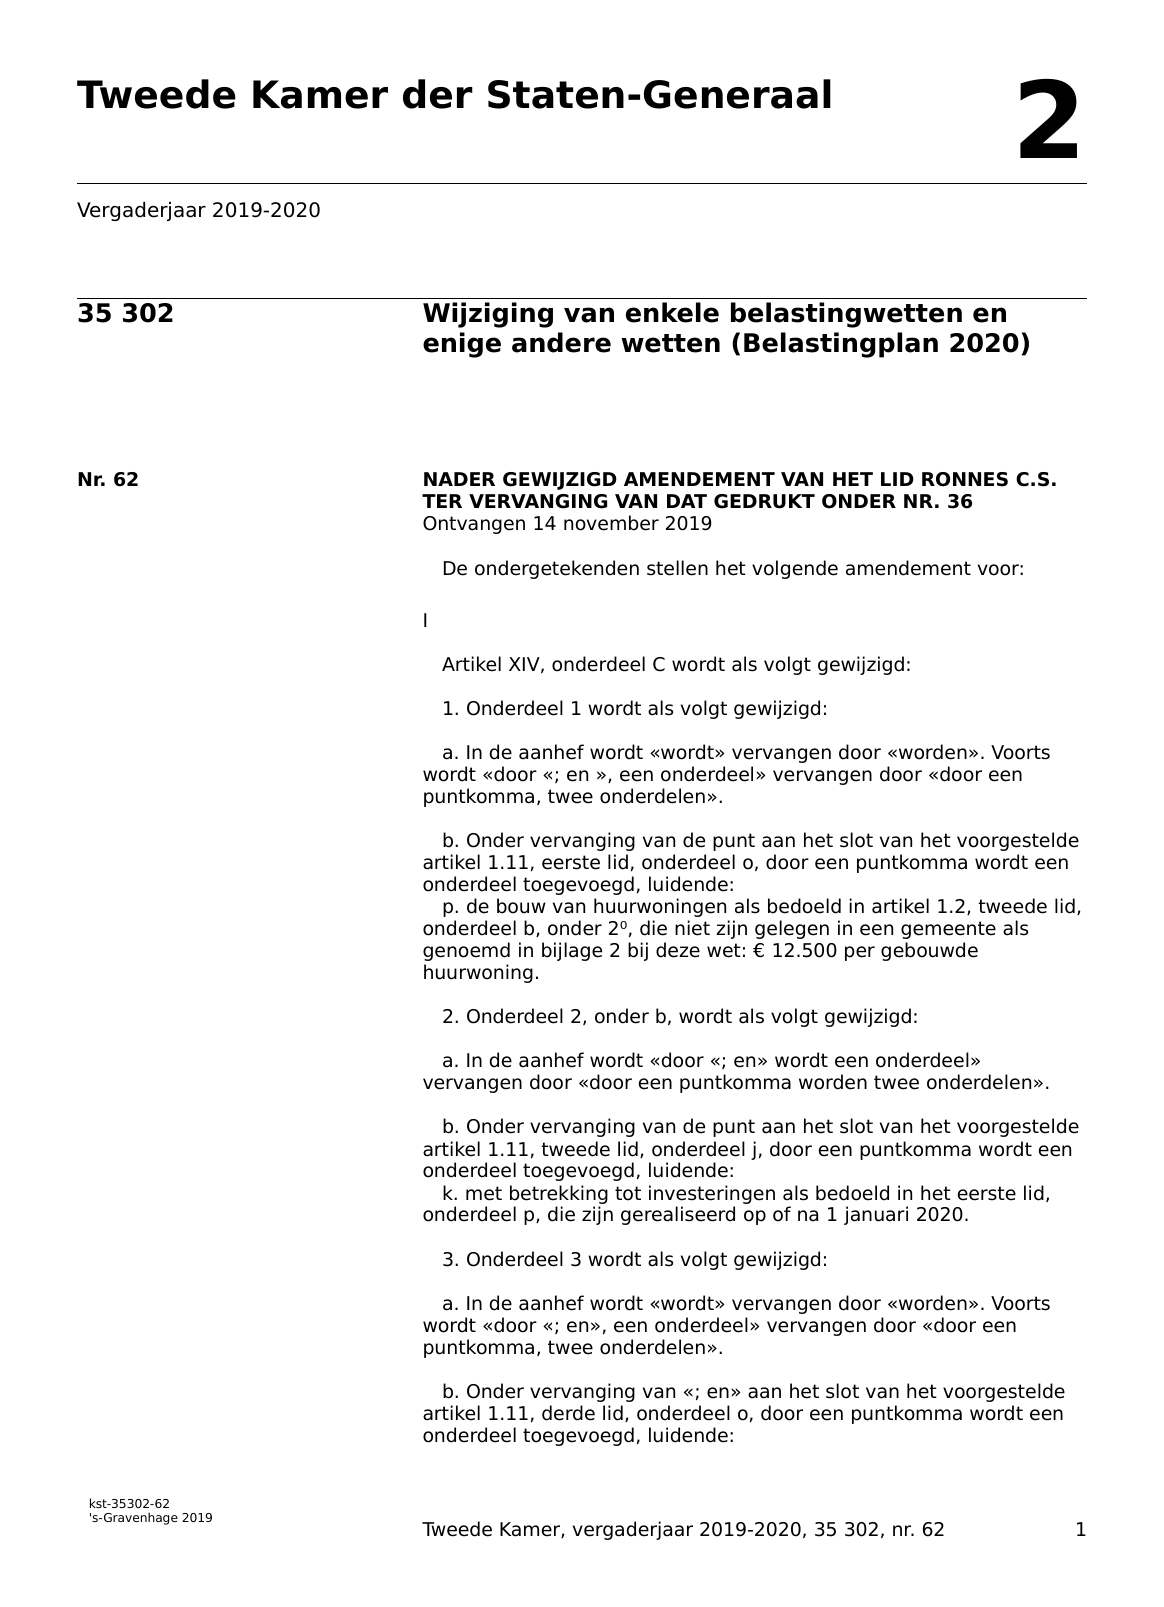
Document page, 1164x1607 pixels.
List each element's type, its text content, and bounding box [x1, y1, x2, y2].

table_cell Vergaderjaar 2019-2020 [77, 184, 1087, 298]
text a. In de aanhef wordt «door «; en» wordt een onderdeel» vervangen door «door een puntkomma worden twee onderdelen». [422, 1050, 1087, 1094]
subtitle Nr. 62 NADER GEWIJZIGD AMENDEMENT VAN HET LID RONNES C.S. TER VERVANGING VAN DAT GEDRUKT ONDER NR. 36 [77, 469, 1087, 513]
text Ontvangen 14 november 2019 [422, 513, 1087, 535]
text Artikel XIV, onderdeel C wordt als volgt gewijzigd: [422, 654, 1087, 676]
text a. In de aanhef wordt «wordt» vervangen door «worden». Voorts wordt «door «; en », een onderdeel» vervangen door «door een puntkomma, twee onderdelen». [422, 742, 1087, 808]
text b. Onder vervanging van «; en» aan het slot van het voorgestelde artikel 1.11, derde lid, onderdeel o, door een puntkomma wordt een onderdeel toegevoegd, luidende: [422, 1381, 1087, 1447]
text 1. Onderdeel 1 wordt als volgt gewijzigd: [422, 698, 1087, 720]
text kst-35302-62 [88, 1497, 323, 1511]
text 3. Onderdeel 3 wordt als volgt gewijzigd: [422, 1248, 1087, 1271]
text p. de bouw van huurwoningen als bedoeld in artikel 1.2, tweede lid, onderdeel b, onder 2⁰, die niet zijn gelegen in een gemeente als genoemd in bijlage 2 bij deze wet: € 12.500 per gebouwde huurwoning. [422, 896, 1087, 984]
text b. Onder vervanging van de punt aan het slot van het voorgestelde artikel 1.11, tweede lid, onderdeel j, door een puntkomma wordt een onderdeel toegevoegd, luidende: [422, 1116, 1087, 1182]
text k. met betrekking tot investeringen als bedoeld in het eerste lid, onderdeel p, die zijn gerealiseerd op of na 1 januari 2020. [422, 1182, 1087, 1226]
text b. Onder vervanging van de punt aan het slot van het voorgestelde artikel 1.11, eerste lid, onderdeel o, door een puntkomma wordt een onderdeel toegevoegd, luidende: [422, 830, 1087, 896]
text 2. Onderdeel 2, onder b, wordt als volgt gewijzigd: [422, 1006, 1087, 1028]
subtitle I [422, 609, 1087, 631]
text 's-Gravenhage 2019 [88, 1511, 323, 1525]
subtitle 35 302 Wijziging van enkele belastingwetten en enige andere wetten (Belastingplan 2020) [77, 299, 1087, 358]
text De ondergetekenden stellen het volgende amendement voor: [422, 557, 1087, 579]
table_header 2 [886, 59, 1087, 183]
text a. In de aanhef wordt «wordt» vervangen door «worden». Voorts wordt «door «; en», een onderdeel» vervangen door «door een puntkomma, twee onderdelen». [422, 1293, 1087, 1359]
table_header Tweede Kamer der Staten-Generaal [77, 59, 886, 183]
